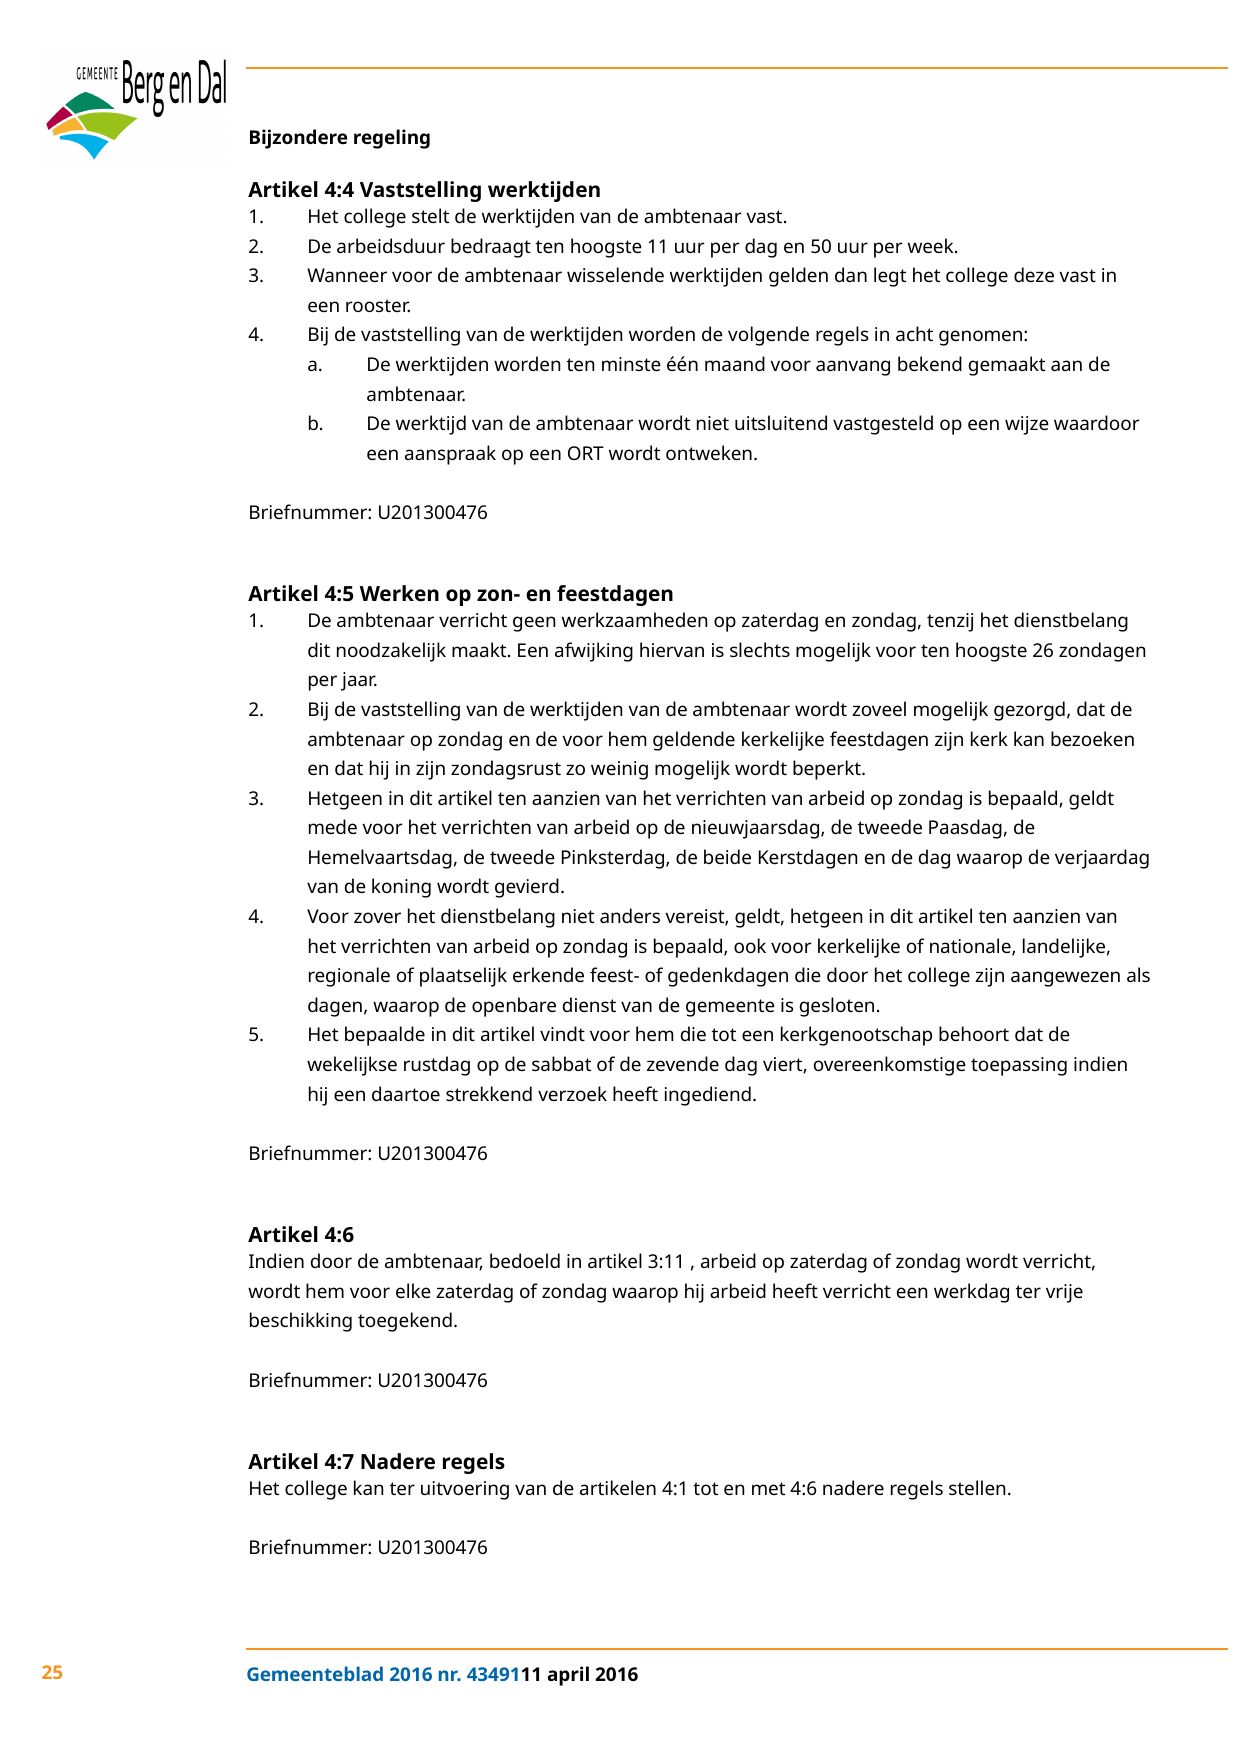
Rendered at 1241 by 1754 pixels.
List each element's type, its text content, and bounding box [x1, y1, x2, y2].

text Artikel 4:7 Nadere regels [248, 1447, 1152, 1475]
list De werktijden worden ten minste één maand voor aanvang bekend gemaakt aan de ambtenaar. [307, 351, 1152, 406]
list Bij de vaststelling van de werktijden worden de volgende regels in acht genomen: [248, 322, 1152, 347]
text Artikel 4:5 Werken op zon- en feestdagen [248, 579, 1152, 607]
list De werktijd van de ambtenaar wordt niet uitsluitend vastgesteld op een wijze waardoor een aanspraak op een ORT wordt ontweken. [307, 410, 1152, 466]
list Het college stelt de werktijden van de ambtenaar vast. [248, 203, 1152, 229]
text Bijzondere regeling [248, 124, 1152, 150]
text Indien door de ambtenaar, bedoeld in artikel 3:11 , arbeid op zaterdag of zondag wordt verricht, wordt hem voor elke zaterdag of zondag waarop hij arbeid heeft verricht een werkdag ter vrije beschikking toegekend. [248, 1248, 1152, 1333]
list Wanneer voor de ambtenaar wisselende werktijden gelden dan legt het college deze vast in een rooster. [248, 262, 1152, 318]
text Briefnummer: U201300476 [248, 1140, 1152, 1166]
list Voor zover het dienstbelang niet anders vereist, geldt, hetgeen in dit artikel ten aanzien van het verrichten van arbeid op zondag is bepaald, ook voor kerkelijke of nationale, landelijke, regionale of plaatselijk erkende feest- of gedenkdagen die door het college zijn aangewezen als dagen, waarop de openbare dienst van de gemeente is gesloten. [248, 903, 1152, 1018]
picture [41, 47, 231, 172]
list De arbeidsduur bedraagt ten hoogste 11 uur per dag en 50 uur per week. [248, 233, 1152, 258]
text Briefnummer: U201300476 [248, 1534, 1152, 1560]
text Briefnummer: U201300476 [248, 499, 1152, 525]
list Hetgeen in dit artikel ten aanzien van het verrichten van arbeid op zondag is bepaald, geldt mede voor het verrichten van arbeid op de nieuwjaarsdag, de tweede Paasdag, de Hemelvaartsdag, de tweede Pinksterdag, de beide Kerstdagen en de dag waarop de verjaardag van de koning wordt gevierd. [248, 785, 1152, 899]
list Bij de vaststelling van de werktijden van de ambtenaar wordt zoveel mogelijk gezorgd, dat de ambtenaar op zondag en de voor hem geldende kerkelijke feestdagen zijn kerk kan bezoeken en dat hij in zijn zondagsrust zo weinig mogelijk wordt beperkt. [248, 696, 1152, 781]
text Briefnummer: U201300476 [248, 1367, 1152, 1392]
list De ambtenaar verricht geen werkzaamheden op zaterdag en zondag, tenzij het dienstbelang dit noodzakelijk maakt. Een afwijking hiervan is slechts mogelijk voor ten hoogste 26 zondagen per jaar. [248, 607, 1152, 692]
text Artikel 4:4 Vaststelling werktijden [248, 175, 1152, 203]
text Artikel 4:6 [248, 1220, 1152, 1248]
text Het college kan ter uitvoering van de artikelen 4:1 tot en met 4:6 nadere regels stellen. [248, 1475, 1152, 1501]
list Het bepaalde in dit artikel vindt voor hem die tot een kerkgenootschap behoort dat de wekelijkse rustdag op de sabbat of de zevende dag viert, overeenkomstige toepassing indien hij een daartoe strekkend verzoek heeft ingediend. [248, 1022, 1152, 1107]
